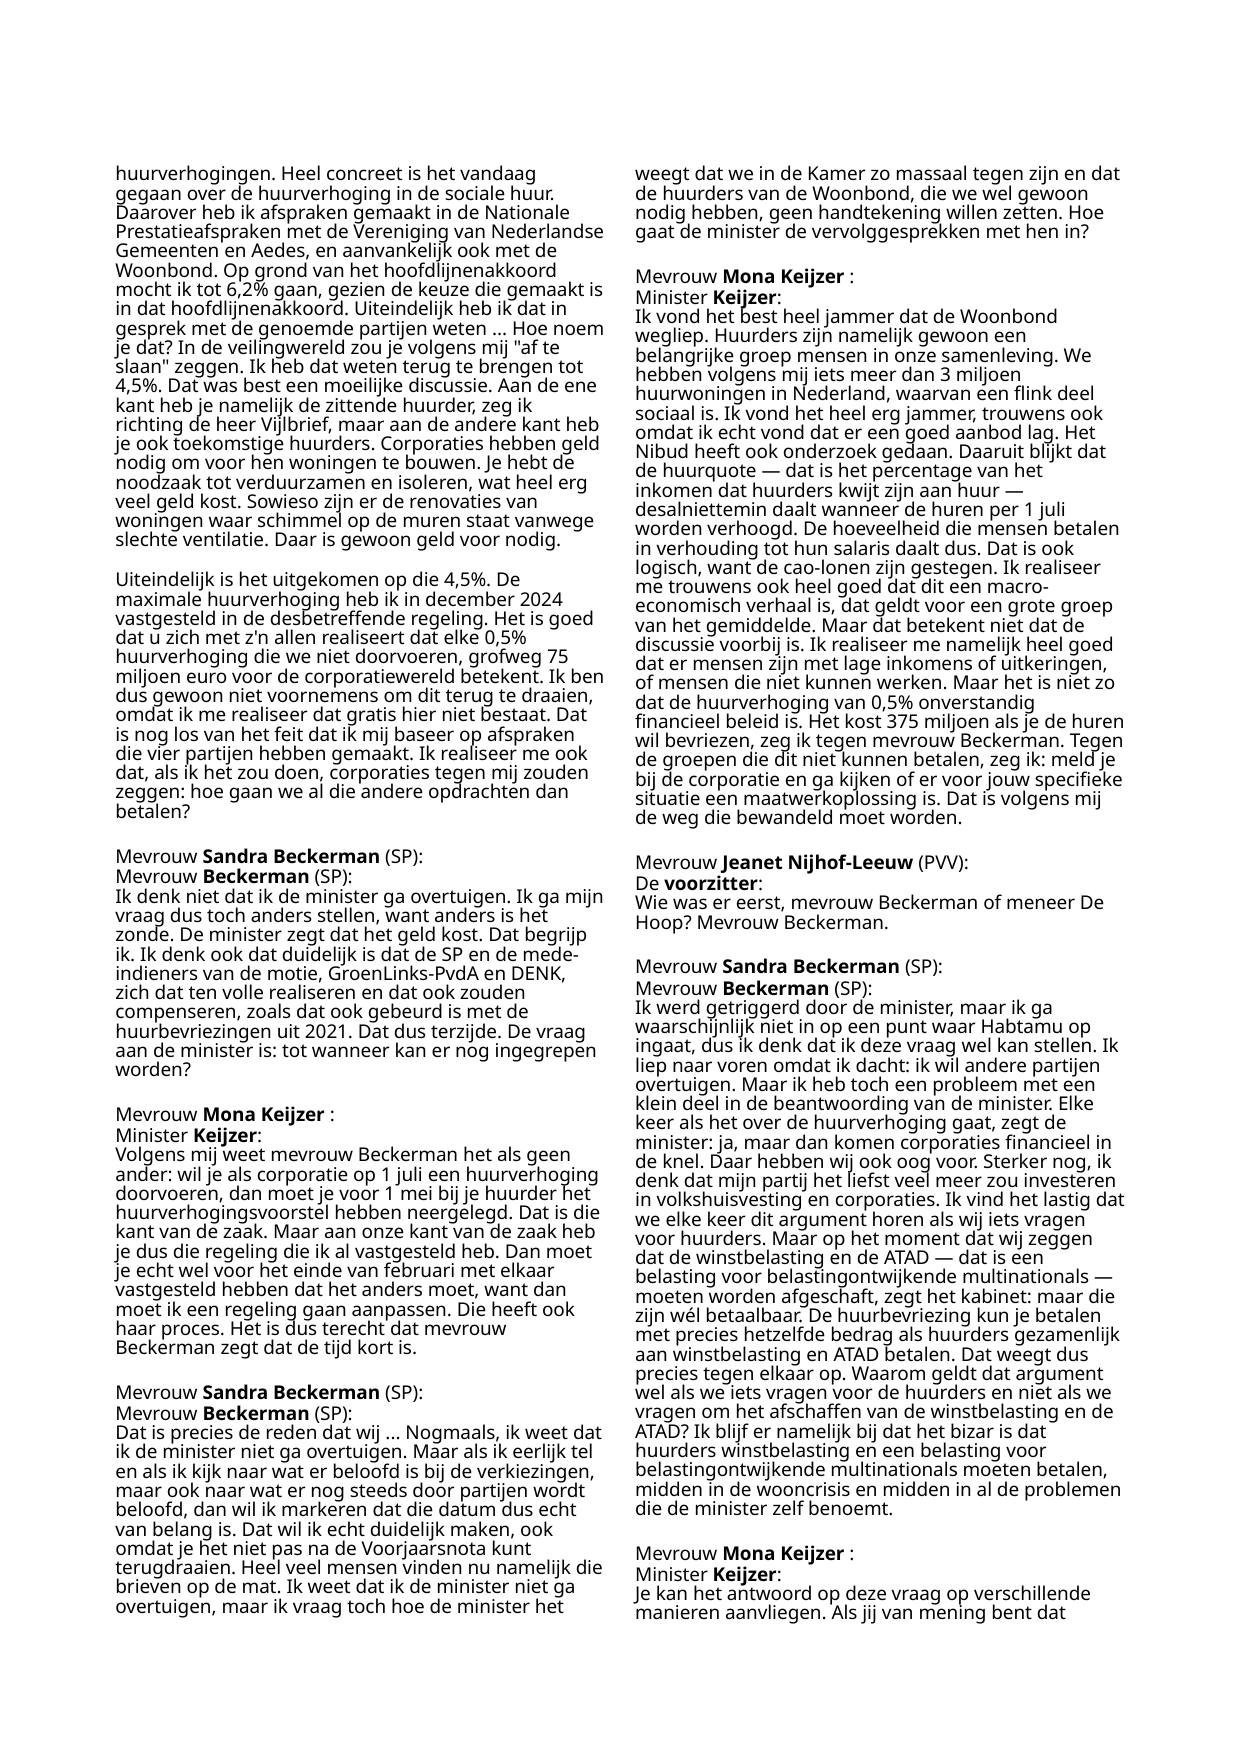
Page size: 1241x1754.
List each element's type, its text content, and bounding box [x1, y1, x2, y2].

text Mevrouw Beckerman (SP): [115, 868, 605, 888]
text Minister Keijzer: [115, 1127, 605, 1146]
text Mevrouw Sandra Beckerman (SP): [115, 843, 605, 868]
text Ik werd getriggerd door de minister, maar ik ga waarschijnlijk niet in op een punt waar Habtamu op ingaat, dus ik denk dat ik deze vraag wel kan stellen. Ik liep naar voren omdat ik dacht: ik wil andere partijen overtuigen. Maar ik heb toch een probleem met een klein deel in de beantwoording van de minister. Elke keer als het over de huurverhoging gaat, zegt de minister: ja, maar dan komen corporaties financieel in de knel. Daar hebben wij ook oog voor. Sterker nog, ik denk dat mijn partij het liefst veel meer zou investeren in volkshuisvesting en corporaties. Ik vind het lastig dat we elke keer dit argument horen als wij iets vragen voor huurders. Maar op het moment dat wij zeggen dat de winstbelasting en de ATAD — dat is een belasting voor belastingontwijkende multinationals — moeten worden afgeschaft, zegt het kabinet: maar die zijn wél betaalbaar. De huurbevriezing kun je betalen met precies hetzelfde bedrag als huurders gezamenlijk aan winstbelasting en ATAD betalen. Dat weegt dus precies tegen elkaar op. Waarom geldt dat argument wel als we iets vragen voor de huurders en niet als we vragen om het afschaffen van de winstbelasting en de ATAD? Ik blijf er namelijk bij dat het bizar is dat huurders winstbelasting en een belasting voor belastingontwijkende multinationals moeten betalen, midden in de wooncrisis en midden in al de problemen die de minister zelf benoemt. [635, 999, 1125, 1519]
text Dat is precies de reden dat wij ... Nogmaals, ik weet dat ik de minister niet ga overtuigen. Maar als ik eerlijk tel en als ik kijk naar wat er beloofd is bij de verkiezingen, maar ook naar wat er nog steeds door partijen wordt beloofd, dan wil ik markeren dat die datum dus echt van belang is. Dat wil ik echt duidelijk maken, ook omdat je het niet pas na de Voorjaarsnota kunt terugdraaien. Heel veel mensen vinden nu namelijk die brieven op de mat. Ik weet dat ik de minister niet ga overtuigen, maar ik vraag toch hoe de minister het [115, 1424, 605, 1617]
text weegt dat we in de Kamer zo massaal tegen zijn en dat de huurders van de Woonbond, die we wel gewoon nodig hebben, geen handtekening willen zetten. Hoe gaat de minister de vervolggesprekken met hen in? [635, 165, 1125, 242]
text Je kan het antwoord op deze vraag op verschillende manieren aanvliegen. Als jij van mening bent dat [635, 1585, 1125, 1623]
text Volgens mij weet mevrouw Beckerman het als geen ander: wil je als corporatie op 1 juli een huurverhoging doorvoeren, dan moet je voor 1 mei bij je huurder het huurverhogingsvoorstel hebben neergelegd. Dat is die kant van de zaak. Maar aan onze kant van de zaak heb je dus die regeling die ik al vastgesteld heb. Dan moet je echt wel voor het einde van februari met elkaar vastgesteld hebben dat het anders moet, want dan moet ik een regeling gaan aanpassen. Die heeft ook haar proces. Het is dus terecht dat mevrouw Beckerman zegt dat de tijd kort is. [115, 1146, 605, 1358]
text Mevrouw Mona Keijzer : [635, 1540, 1125, 1566]
text Mevrouw Beckerman (SP): [635, 979, 1125, 999]
text Wie was er eerst, mevrouw Beckerman of meneer De Hoop? Mevrouw Beckerman. [635, 894, 1125, 933]
text Minister Keijzer: [635, 1566, 1125, 1585]
text Minister Keijzer: [635, 289, 1125, 308]
text huurverhogingen. Heel concreet is het vandaag gegaan over de huurverhoging in de sociale huur. Daarover heb ik afspraken gemaakt in de Nationale Prestatieafspraken met de Vereniging van Nederlandse Gemeenten en Aedes, en aanvankelijk ook met de Woonbond. Op grond van het hoofdlijnenakkoord mocht ik tot 6,2% gaan, gezien de keuze die gemaakt is in dat hoofdlijnenakkoord. Uiteindelijk heb ik dat in gesprek met de genoemde partijen weten ... Hoe noem je dat? In de veilingwereld zou je volgens mij "af te slaan" zeggen. Ik heb dat weten terug te brengen tot 4,5%. Dat was best een moeilijke discussie. Aan de ene kant heb je namelijk de zittende huurder, zeg ik richting de heer Vijlbrief, maar aan de andere kant heb je ook toekomstige huurders. Corporaties hebben geld nodig om voor hen woningen te bouwen. Je hebt de noodzaak tot verduurzamen en isoleren, wat heel erg veel geld kost. Sowieso zijn er de renovaties van woningen waar schimmel op de muren staat vanwege slechte ventilatie. Daar is gewoon geld voor nodig. [115, 165, 605, 551]
text Mevrouw Jeanet Nijhof-Leeuw (PVV): [635, 849, 1125, 875]
text De voorzitter: [635, 875, 1125, 894]
text Uiteindelijk is het uitgekomen op die 4,5%. De maximale huurverhoging heb ik in december 2024 vastgesteld in de desbetreffende regeling. Het is goed dat u zich met z'n allen realiseert dat elke 0,5% huurverhoging die we niet doorvoeren, grofweg 75 miljoen euro voor de corporatiewereld betekent. Ik ben dus gewoon niet voornemens om dit terug te draaien, omdat ik me realiseer dat gratis hier niet bestaat. Dat is nog los van het feit dat ik mij baseer op afspraken die vier partijen hebben gemaakt. Ik realiseer me ook dat, als ik het zou doen, corporaties tegen mij zouden zeggen: hoe gaan we al die andere opdrachten dan betalen? [115, 571, 605, 822]
text Mevrouw Sandra Beckerman (SP): [115, 1379, 605, 1405]
text Mevrouw Beckerman (SP): [115, 1405, 605, 1424]
text Ik denk niet dat ik de minister ga overtuigen. Ik ga mijn vraag dus toch anders stellen, want anders is het zonde. De minister zegt dat het geld kost. Dat begrijp ik. Ik denk ook dat duidelijk is dat de SP en de mede-indieners van de motie, GroenLinks-PvdA en DENK, zich dat ten volle realiseren en dat ook zouden compenseren, zoals dat ook gebeurd is met de huurbevriezingen uit 2021. Dat dus terzijde. De vraag aan de minister is: tot wanneer kan er nog ingegrepen worden? [115, 888, 605, 1081]
text Ik vond het best heel jammer dat de Woonbond wegliep. Huurders zijn namelijk gewoon een belangrijke groep mensen in onze samenleving. We hebben volgens mij iets meer dan 3 miljoen huurwoningen in Nederland, waarvan een flink deel sociaal is. Ik vond het heel erg jammer, trouwens ook omdat ik echt vond dat er een goed aanbod lag. Het Nibud heeft ook onderzoek gedaan. Daaruit blijkt dat de huurquote — dat is het percentage van het inkomen dat huurders kwijt zijn aan huur — desalniettemin daalt wanneer de huren per 1 juli worden verhoogd. De hoeveelheid die mensen betalen in verhouding tot hun salaris daalt dus. Dat is ook logisch, want de cao-lonen zijn gestegen. Ik realiseer me trouwens ook heel goed dat dit een macro-economisch verhaal is, dat geldt voor een grote groep van het gemiddelde. Maar dat betekent niet dat de discussie voorbij is. Ik realiseer me namelijk heel goed dat er mensen zijn met lage inkomens of uitkeringen, of mensen die niet kunnen werken. Maar het is niet zo dat de huurverhoging van 0,5% onverstandig financieel beleid is. Het kost 375 miljoen als je de huren wil bevriezen, zeg ik tegen mevrouw Beckerman. Tegen de groepen die dit niet kunnen betalen, zeg ik: meld je bij de corporatie en ga kijken of er voor jouw specifieke situatie een maatwerkoplossing is. Dat is volgens mij de weg die bewandeld moet worden. [635, 308, 1125, 828]
text Mevrouw Sandra Beckerman (SP): [635, 954, 1125, 979]
text Mevrouw Mona Keijzer : [115, 1101, 605, 1127]
text Mevrouw Mona Keijzer : [635, 263, 1125, 289]
